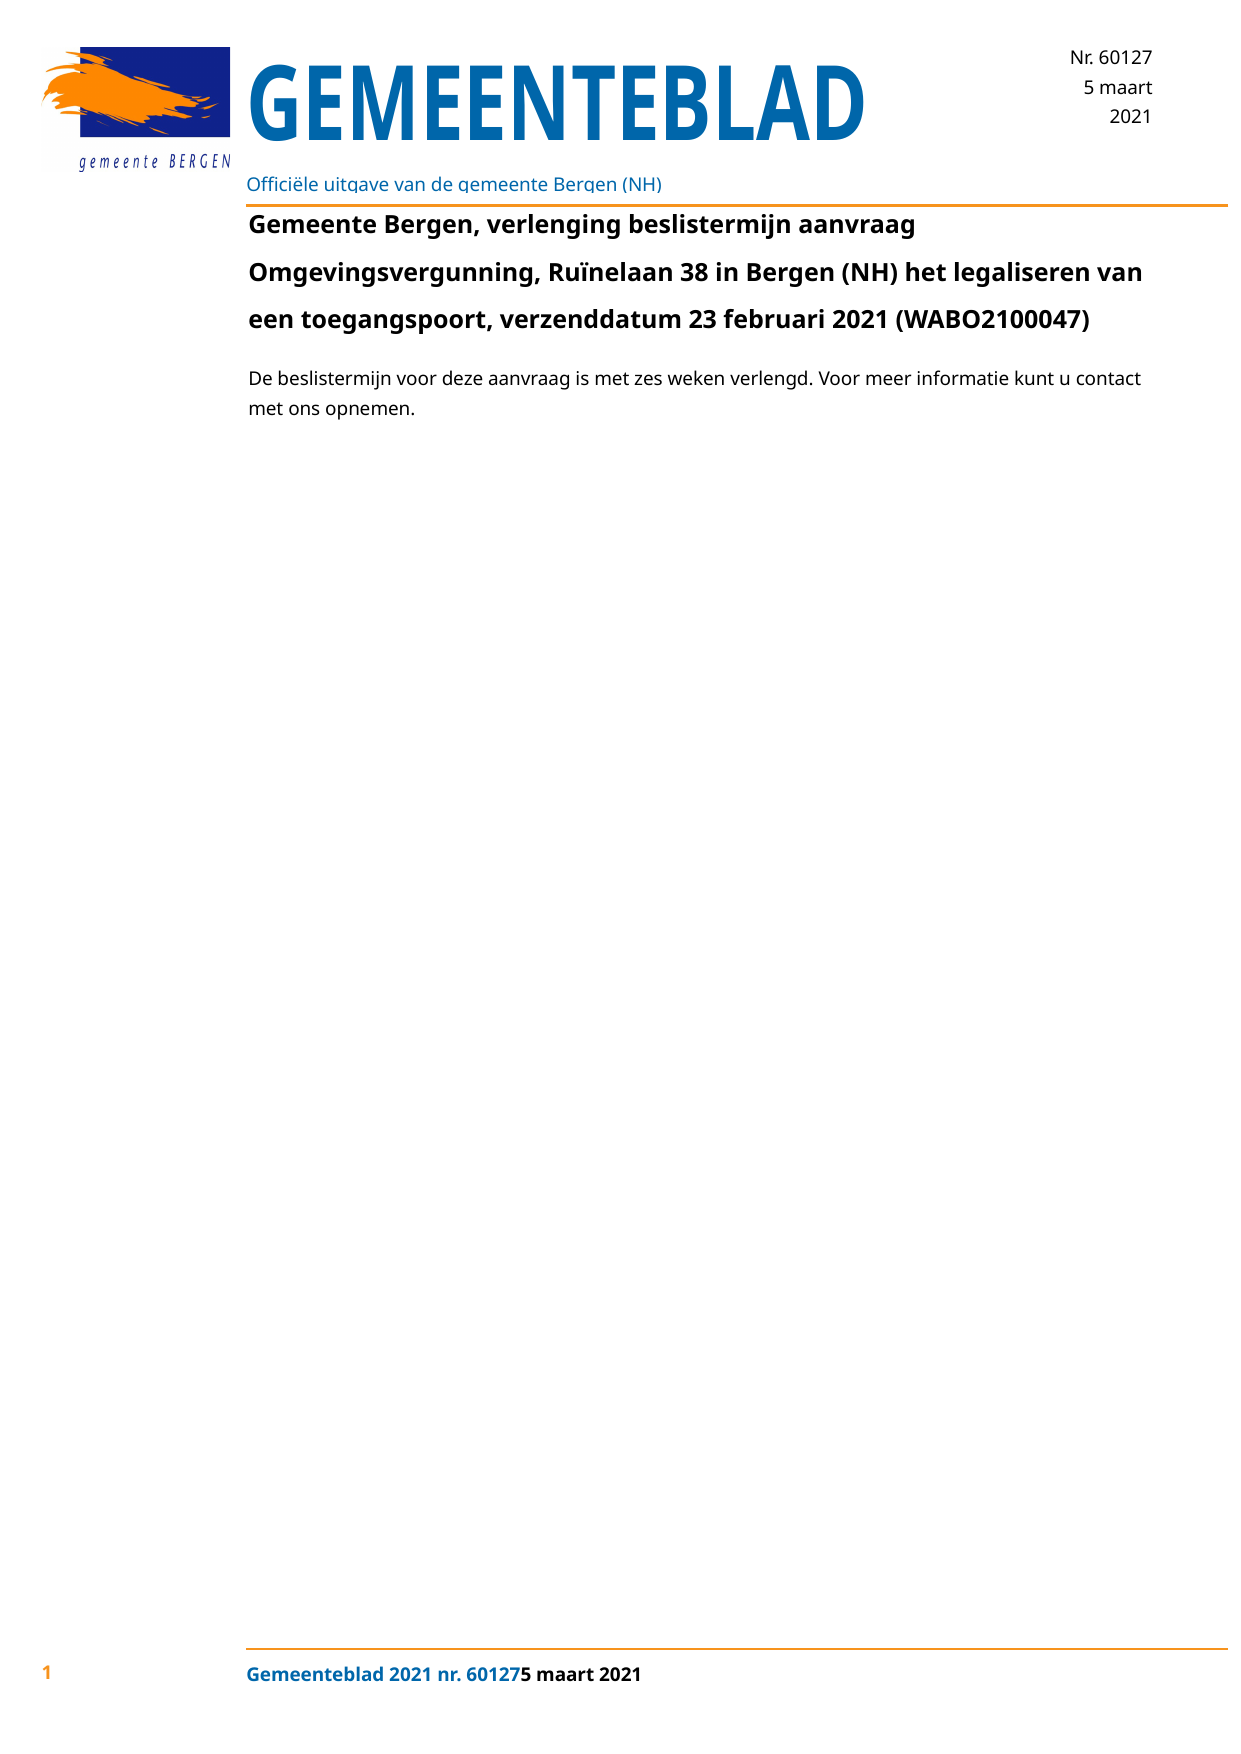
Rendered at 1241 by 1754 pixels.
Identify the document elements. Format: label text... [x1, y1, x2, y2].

text Gemeente Bergen, verlenging beslistermijn aanvraag Omgevingsvergunning, Ruïnelaan 38 in Bergen (NH) het legaliseren van een toegangspoort, verzenddatum 23 februari 2021 (WABO2100047) [248, 207, 1152, 336]
picture [41, 47, 231, 172]
text De beslistermijn voor deze aanvraag is met zes weken verlengd. Voor meer informatie kunt u contact met ons opnemen. [248, 366, 1152, 421]
